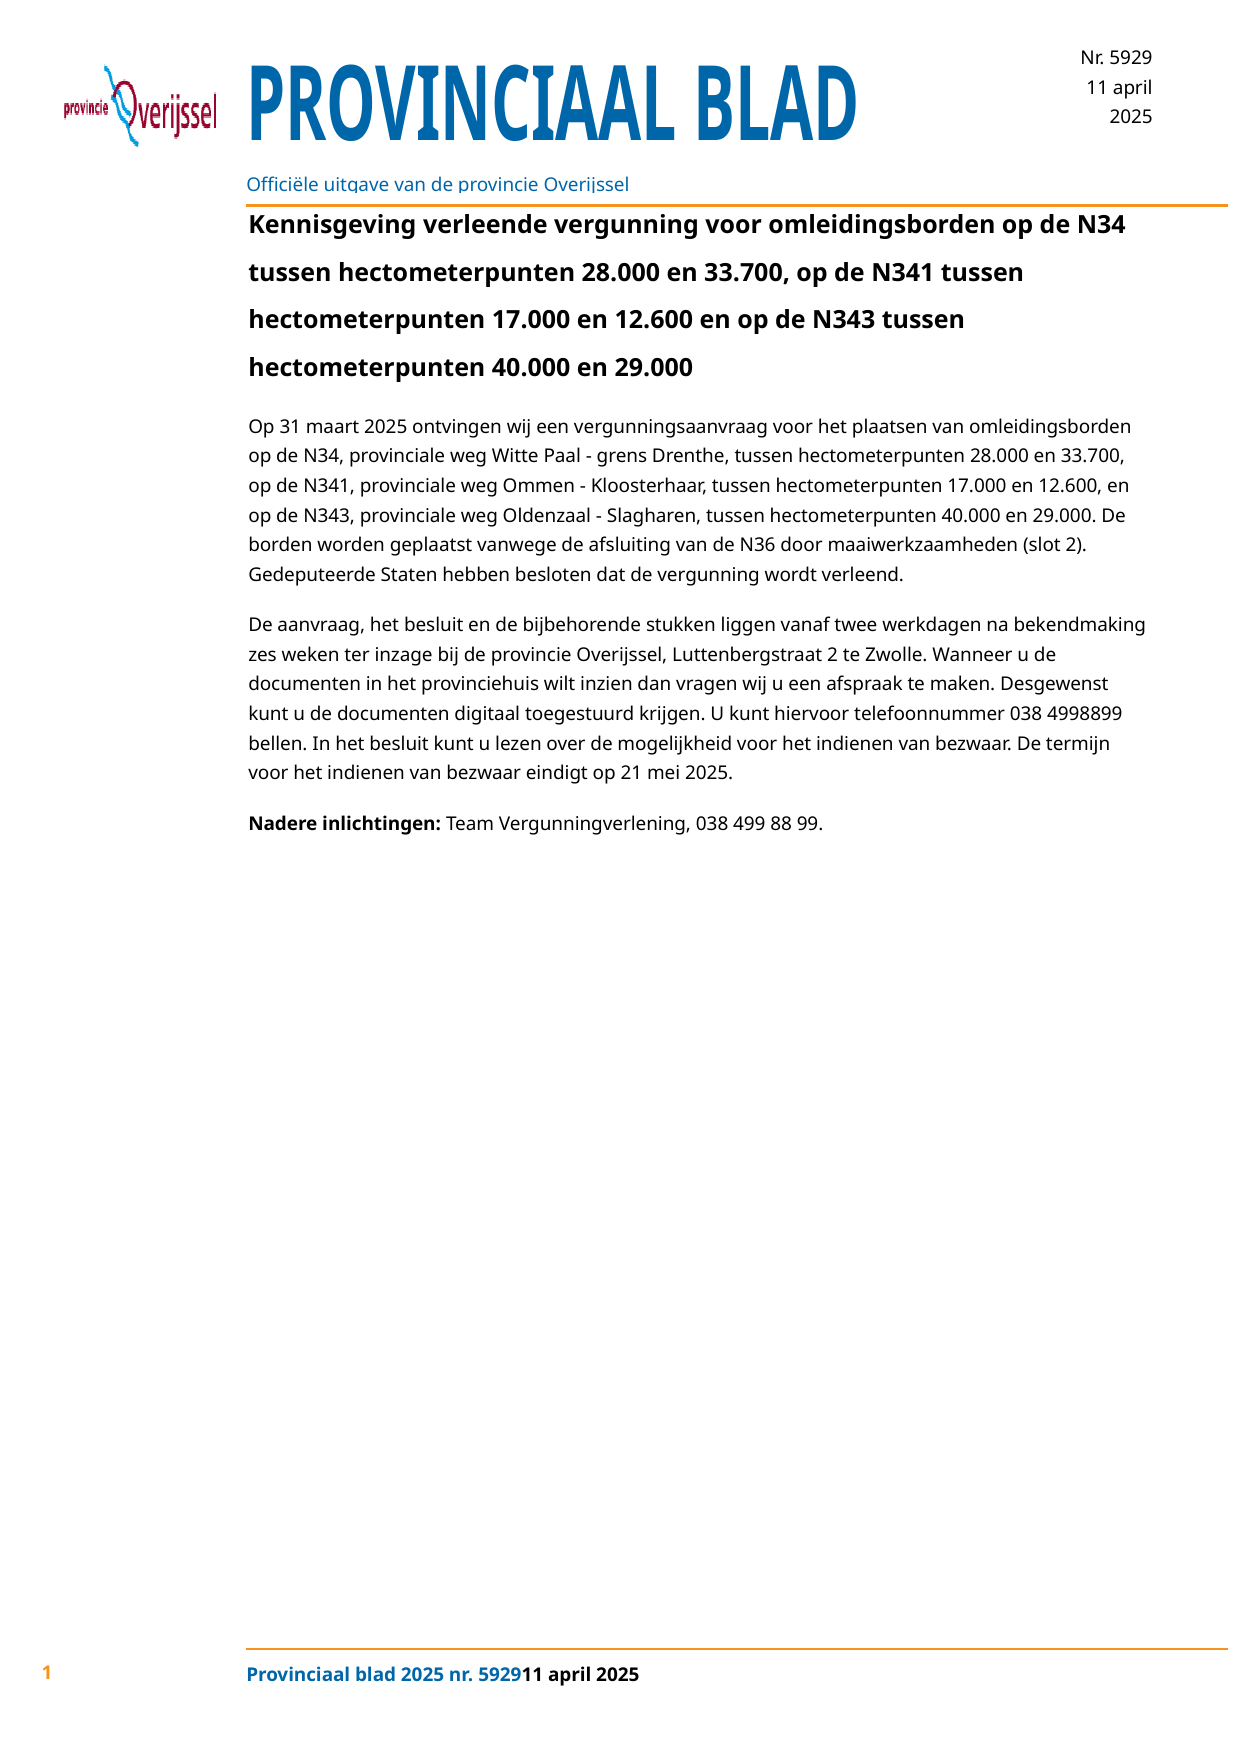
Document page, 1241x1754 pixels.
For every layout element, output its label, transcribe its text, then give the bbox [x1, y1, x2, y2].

text Nadere inlichtingen: Team Vergunningverlening, 038 499 88 99. [248, 810, 1152, 836]
text Op 31 maart 2025 ontvingen wij een vergunningsaanvraag voor het plaatsen van omleidingsborden op de N34, provinciale weg Witte Paal - grens Drenthe, tussen hectometerpunten 28.000 en 33.700, op de N341, provinciale weg Ommen - Kloosterhaar, tussen hectometerpunten 17.000 en 12.600, en op de N343, provinciale weg Oldenzaal - Slagharen, tussen hectometerpunten 40.000 en 29.000. De borden worden geplaatst vanwege de afsluiting van de N36 door maaiwerkzaamheden (slot 2). Gedeputeerde Staten hebben besloten dat de vergunning wordt verleend. [248, 413, 1152, 587]
picture [41, 47, 231, 172]
text Kennisgeving verleende vergunning voor omleidingsborden op de N34 tussen hectometerpunten 28.000 en 33.700, op de N341 tussen hectometerpunten 17.000 en 12.600 en op de N343 tussen hectometerpunten 40.000 en 29.000 [248, 207, 1152, 384]
text De aanvraag, het besluit en de bijbehorende stukken liggen vanaf twee werkdagen na bekendmaking zes weken ter inzage bij de provincie Overijssel, Luttenbergstraat 2 te Zwolle. Wanneer u de documenten in het provinciehuis wilt inzien dan vragen wij u een afspraak te maken. Desgewenst kunt u de documenten digitaal toegestuurd krijgen. U kunt hiervoor telefoonnummer 038 4998899 bellen. In het besluit kunt u lezen over de mogelijkheid voor het indienen van bezwaar. De termijn voor het indienen van bezwaar eindigt op 21 mei 2025. [248, 611, 1152, 785]
